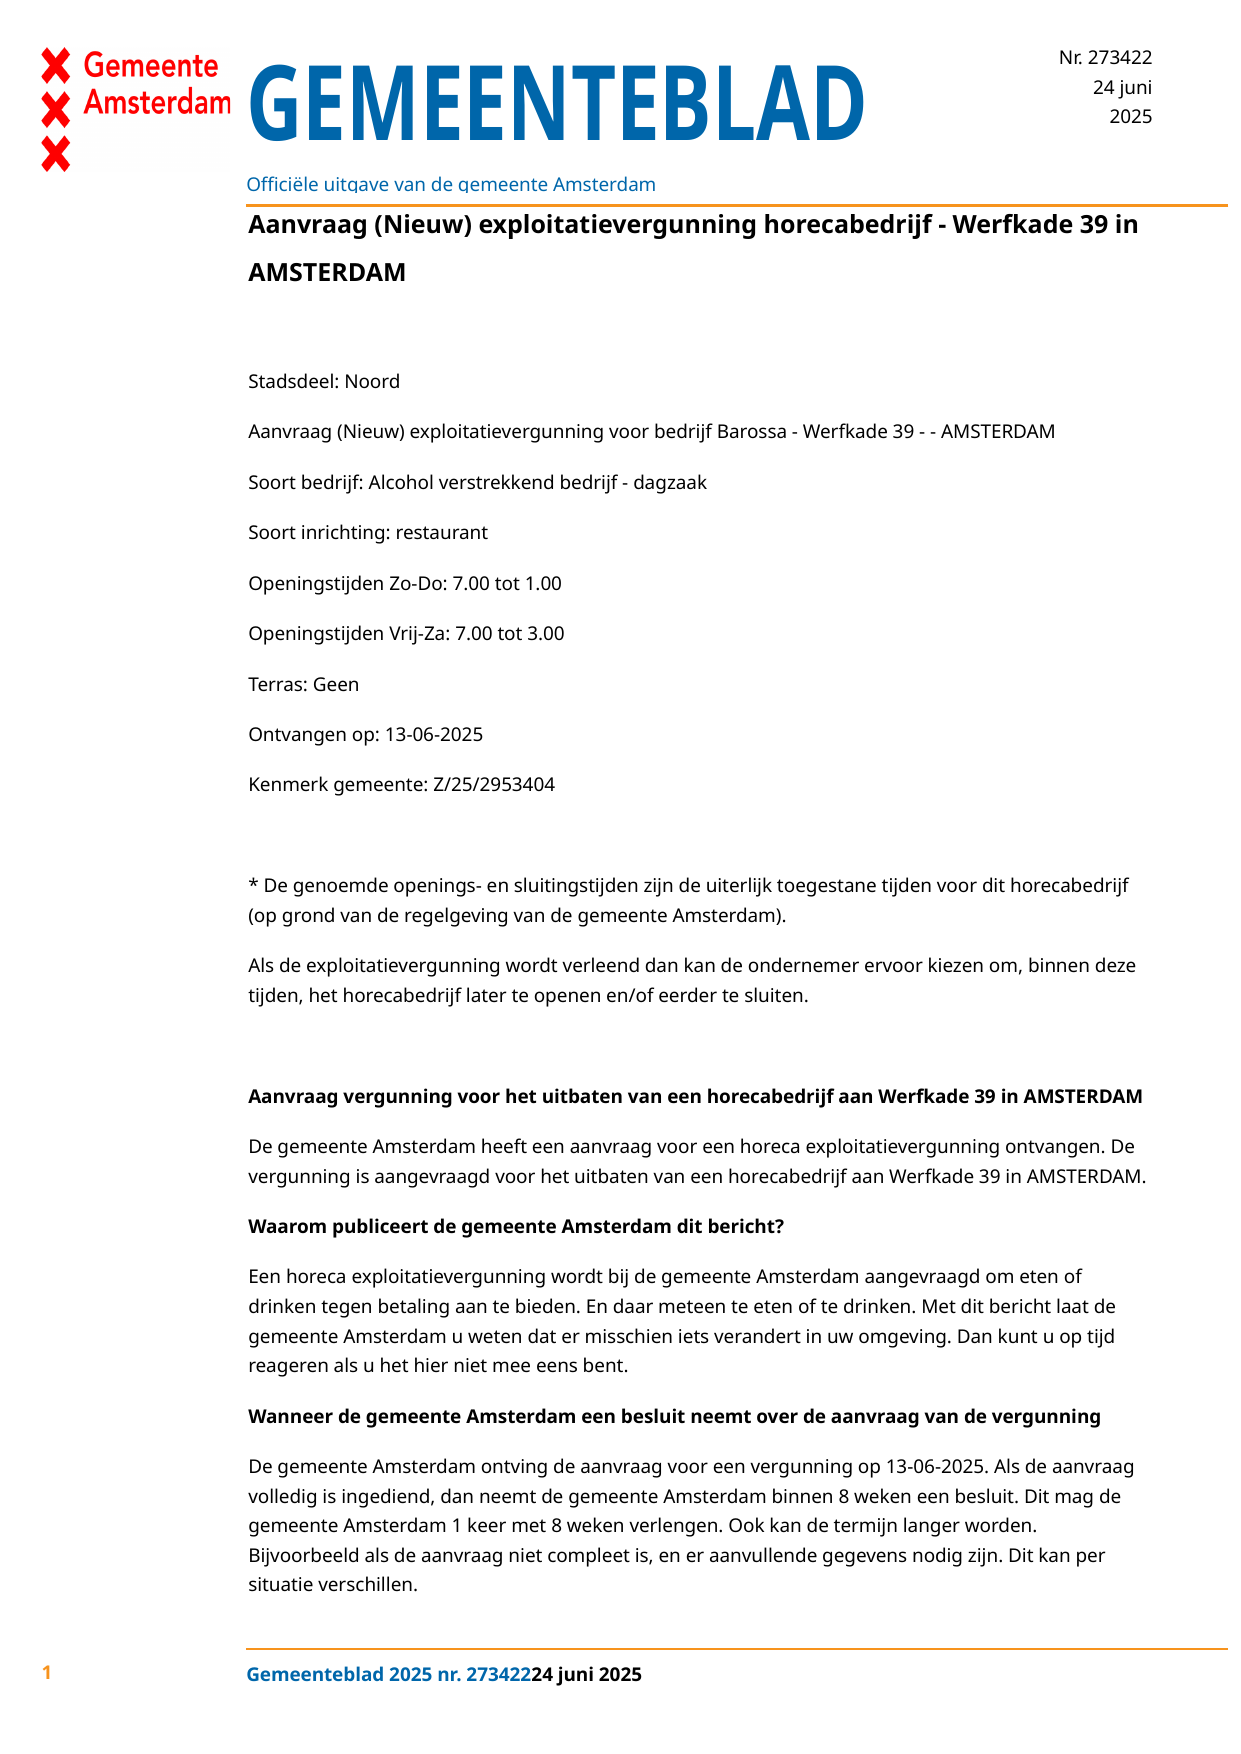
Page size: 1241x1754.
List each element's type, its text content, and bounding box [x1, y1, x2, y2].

text Aanvraag (Nieuw) exploitatievergunning horecabedrijf - Werfkade 39 in AMSTERDAM [248, 207, 1152, 288]
text Soort bedrijf: Alcohol verstrekkend bedrijf - dagzaak [248, 469, 1152, 495]
text De gemeente Amsterdam ontving de aanvraag voor een vergunning op 13-06-2025. Als de aanvraag volledig is ingediend, dan neemt de gemeente Amsterdam binnen 8 weken een besluit. Dit mag de gemeente Amsterdam 1 keer met 8 weken verlengen. Ook kan de termijn langer worden. Bijvoorbeeld als de aanvraag niet compleet is, en er aanvullende gegevens nodig zijn. Dit kan per situatie verschillen. [248, 1453, 1152, 1597]
text Openingstijden Vrij-Za: 7.00 tot 3.00 [248, 620, 1152, 646]
text * De genoemde openings- en sluitingstijden zijn de uiterlijk toegestane tijden voor dit horecabedrijf (op grond van de regelgeving van de gemeente Amsterdam). [248, 872, 1152, 928]
text De gemeente Amsterdam heeft een aanvraag voor een horeca exploitatievergunning ontvangen. De vergunning is aangevraagd voor het uitbaten van een horecabedrijf aan Werfkade 39 in AMSTERDAM. [248, 1133, 1152, 1189]
text Kenmerk gemeente: Z/25/2953404 [248, 772, 1152, 797]
picture [41, 47, 231, 172]
text Aanvraag (Nieuw) exploitatievergunning voor bedrijf Barossa - Werfkade 39 - - AMSTERDAM [248, 419, 1152, 444]
text Aanvraag vergunning voor het uitbaten van een horecabedrijf aan Werfkade 39 in AMSTERDAM [248, 1083, 1152, 1109]
text Als de exploitatievergunning wordt verleend dan kan de ondernemer ervoor kiezen om, binnen deze tijden, het horecabedrijf later te openen en/of eerder te sluiten. [248, 952, 1152, 1008]
text Stadsdeel: Noord [248, 368, 1152, 394]
text Terras: Geen [248, 671, 1152, 697]
text Soort inrichting: restaurant [248, 519, 1152, 545]
text Wanneer de gemeente Amsterdam een besluit neemt over de aanvraag van de vergunning [248, 1403, 1152, 1429]
text Een horeca exploitatievergunning wordt bij de gemeente Amsterdam aangevraagd om eten of drinken tegen betaling aan te bieden. En daar meteen te eten of te drinken. Met dit bericht laat de gemeente Amsterdam u weten dat er misschien iets verandert in uw omgeving. Dan kunt u op tijd reageren als u het hier niet mee eens bent. [248, 1264, 1152, 1378]
text Waarom publiceert de gemeente Amsterdam dit bericht? [248, 1213, 1152, 1239]
text Openingstijden Zo-Do: 7.00 tot 1.00 [248, 570, 1152, 596]
text Ontvangen op: 13-06-2025 [248, 721, 1152, 747]
